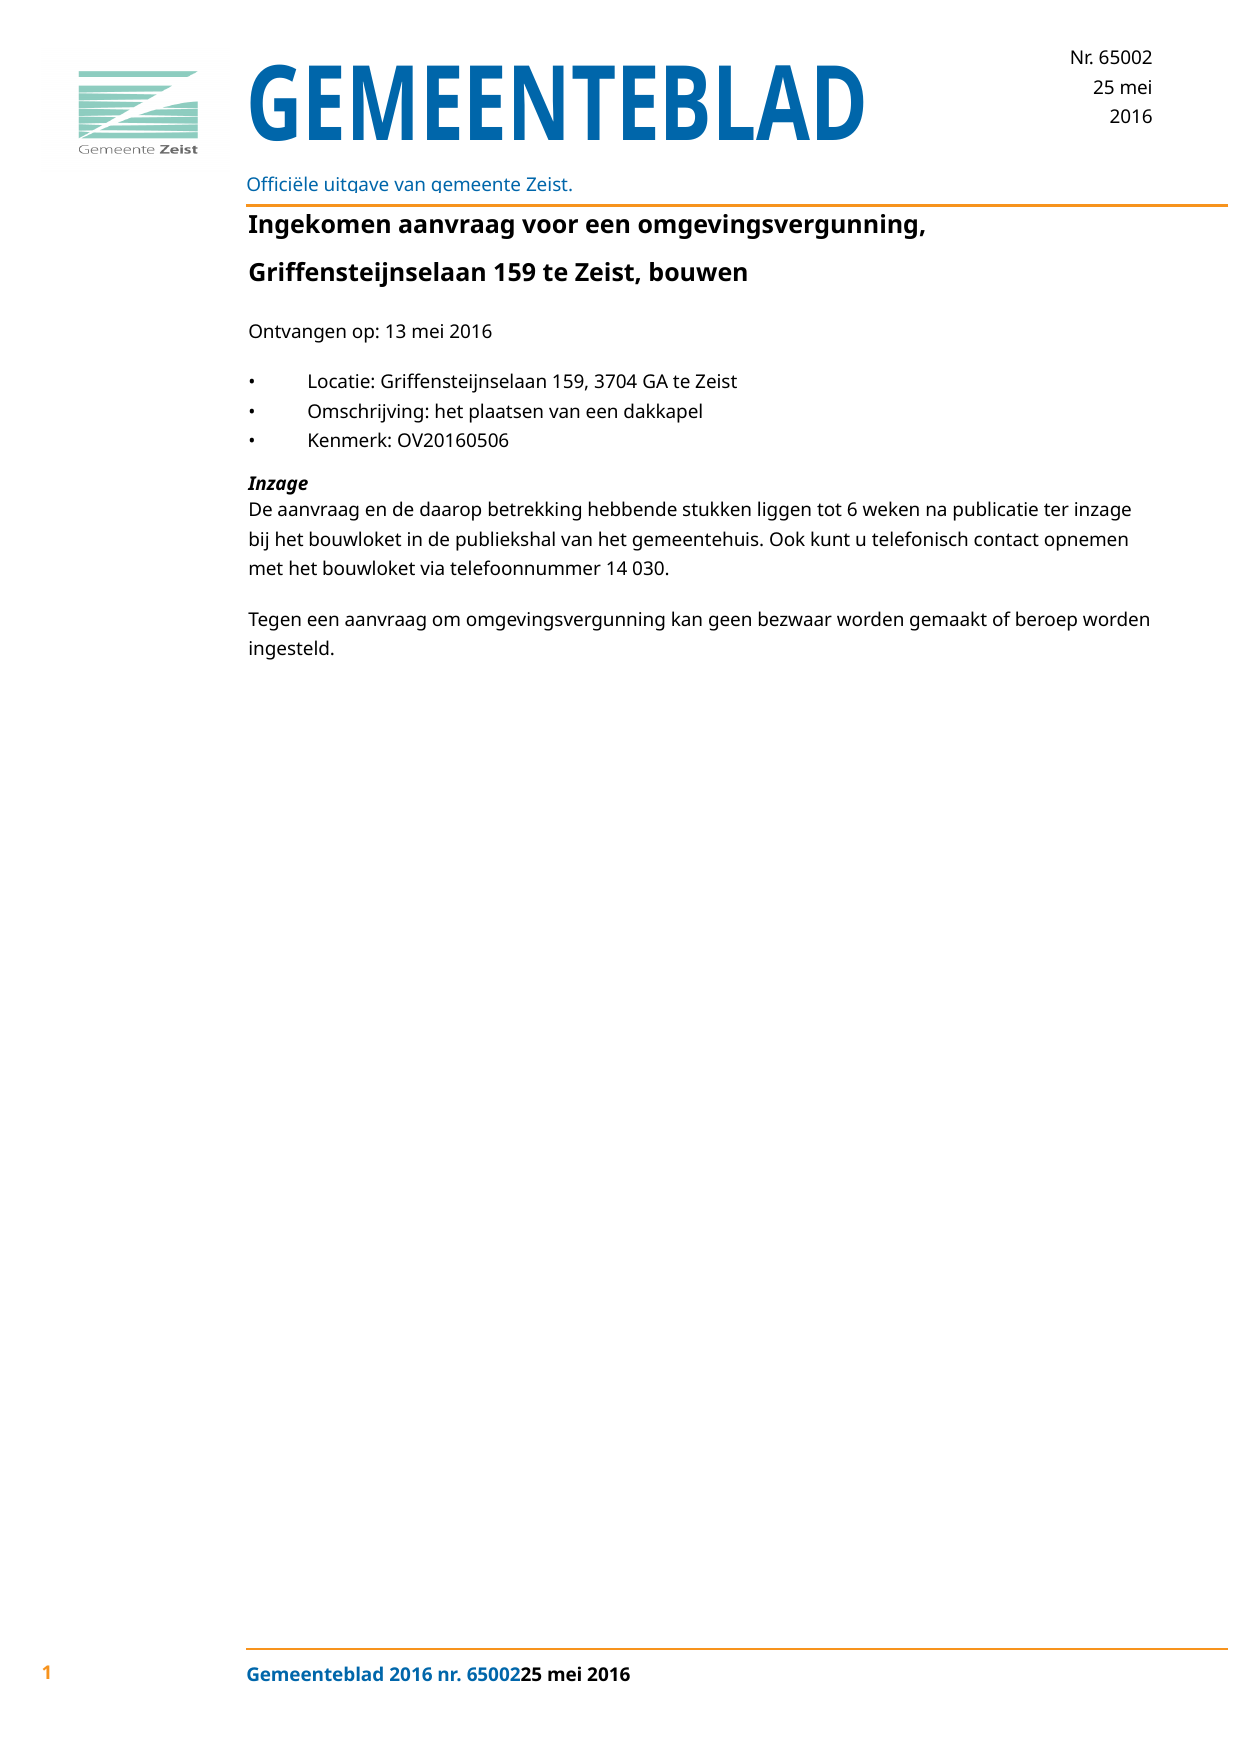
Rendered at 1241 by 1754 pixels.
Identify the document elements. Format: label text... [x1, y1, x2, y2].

picture [41, 47, 231, 172]
text Ontvangen op: 13 mei 2016 [248, 318, 1152, 344]
list Kenmerk: OV20160506 [248, 427, 1152, 453]
list Locatie: Griffensteijnselaan 159, 3704 GA te Zeist [248, 368, 1152, 394]
text Inzage [248, 471, 1152, 496]
text Tegen een aanvraag om omgevingsvergunning kan geen bezwaar worden gemaakt of beroep worden ingesteld. [248, 606, 1152, 661]
list Omschrijving: het plaatsen van een dakkapel [248, 398, 1152, 424]
text De aanvraag en de daarop betrekking hebbende stukken liggen tot 6 weken na publicatie ter inzage bij het bouwloket in de publiekshal van het gemeentehuis. Ook kunt u telefonisch contact opnemen met het bouwloket via telefoonnummer 14 030. [248, 496, 1152, 581]
text Ingekomen aanvraag voor een omgevingsvergunning, Griffensteijnselaan 159 te Zeist, bouwen [248, 207, 1152, 288]
